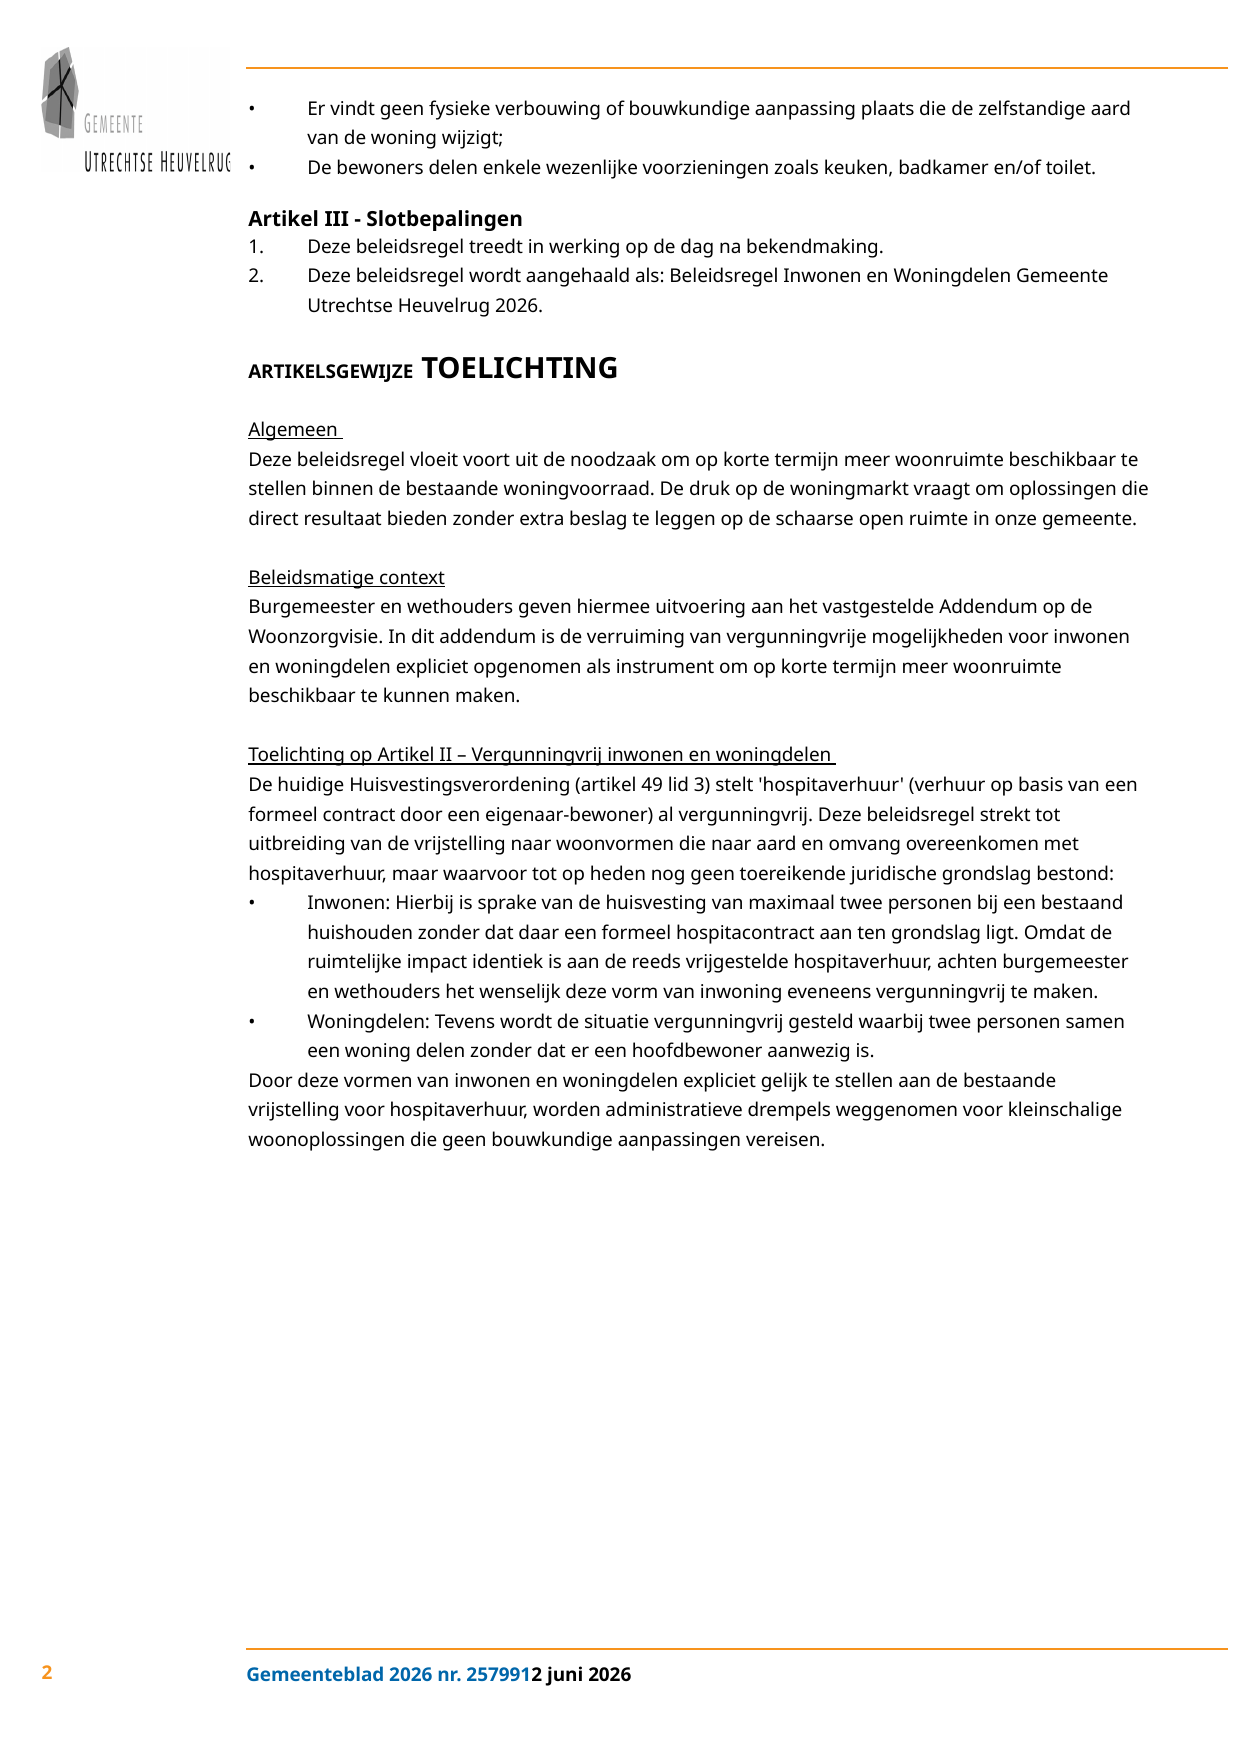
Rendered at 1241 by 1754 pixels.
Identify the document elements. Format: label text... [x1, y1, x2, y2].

text Artikel III - Slotbepalingen [248, 204, 1152, 233]
list Deze beleidsregel treedt in werking op de dag na bekendmaking. [248, 233, 1152, 258]
text ARTIKELSGEWIJZE TOELICHTING [248, 347, 1152, 387]
list De bewoners delen enkele wezenlijke voorzieningen zoals keuken, badkamer en/of toilet. [248, 154, 1152, 180]
list Inwonen: Hierbij is sprake van de huisvesting van maximaal twee personen bij een bestaand huishouden zonder dat daar een formeel hospitacontract aan ten grondslag ligt. Omdat de ruimtelijke impact identiek is aan de reeds vrijgestelde hospitaverhuur, achten burgemeester en wethouders het wenselijk deze vorm van inwoning eveneens vergunningvrij te maken. [248, 889, 1152, 1004]
text Algemeen [248, 416, 1152, 442]
list Deze beleidsregel wordt aangehaald als: Beleidsregel Inwonen en Woningdelen Gemeente Utrechtse Heuvelrug 2026. [248, 262, 1152, 318]
text Door deze vormen van inwonen en woningdelen expliciet gelijk te stellen aan de bestaande vrijstelling voor hospitaverhuur, worden administratieve drempels weggenomen voor kleinschalige woonoplossingen die geen bouwkundige aanpassingen vereisen. [248, 1067, 1152, 1152]
text Toelichting op Artikel II – Vergunningvrij inwonen en woningdelen [248, 742, 1152, 767]
list Er vindt geen fysieke verbouwing of bouwkundige aanpassing plaats die de zelfstandige aard van de woning wijzigt; [248, 95, 1152, 150]
list Woningdelen: Tevens wordt de situatie vergunningvrij gesteld waarbij twee personen samen een woning delen zonder dat er een hoofdbewoner aanwezig is. [248, 1008, 1152, 1063]
text Beleidsmatige context [248, 564, 1152, 590]
text De huidige Huisvestingsverordening (artikel 49 lid 3) stelt 'hospitaverhuur' (verhuur op basis van een formeel contract door een eigenaar-bewoner) al vergunningvrij. Deze beleidsregel strekt tot uitbreiding van de vrijstelling naar woonvormen die naar aard en omvang overeenkomen met hospitaverhuur, maar waarvoor tot op heden nog geen toereikende juridische grondslag bestond: [248, 771, 1152, 886]
text Burgemeester en wethouders geven hiermee uitvoering aan het vastgestelde Addendum op de Woonzorgvisie. In dit addendum is de verruiming van vergunningvrije mogelijkheden voor inwonen en woningdelen expliciet opgenomen als instrument om op korte termijn meer woonruimte beschikbaar te kunnen maken. [248, 594, 1152, 708]
picture [41, 47, 231, 172]
text Deze beleidsregel vloeit voort uit de noodzaak om op korte termijn meer woonruimte beschikbaar te stellen binnen de bestaande woningvoorraad. De druk op de woningmarkt vraagt om oplossingen die direct resultaat bieden zonder extra beslag te leggen op de schaarse open ruimte in onze gemeente. [248, 446, 1152, 531]
